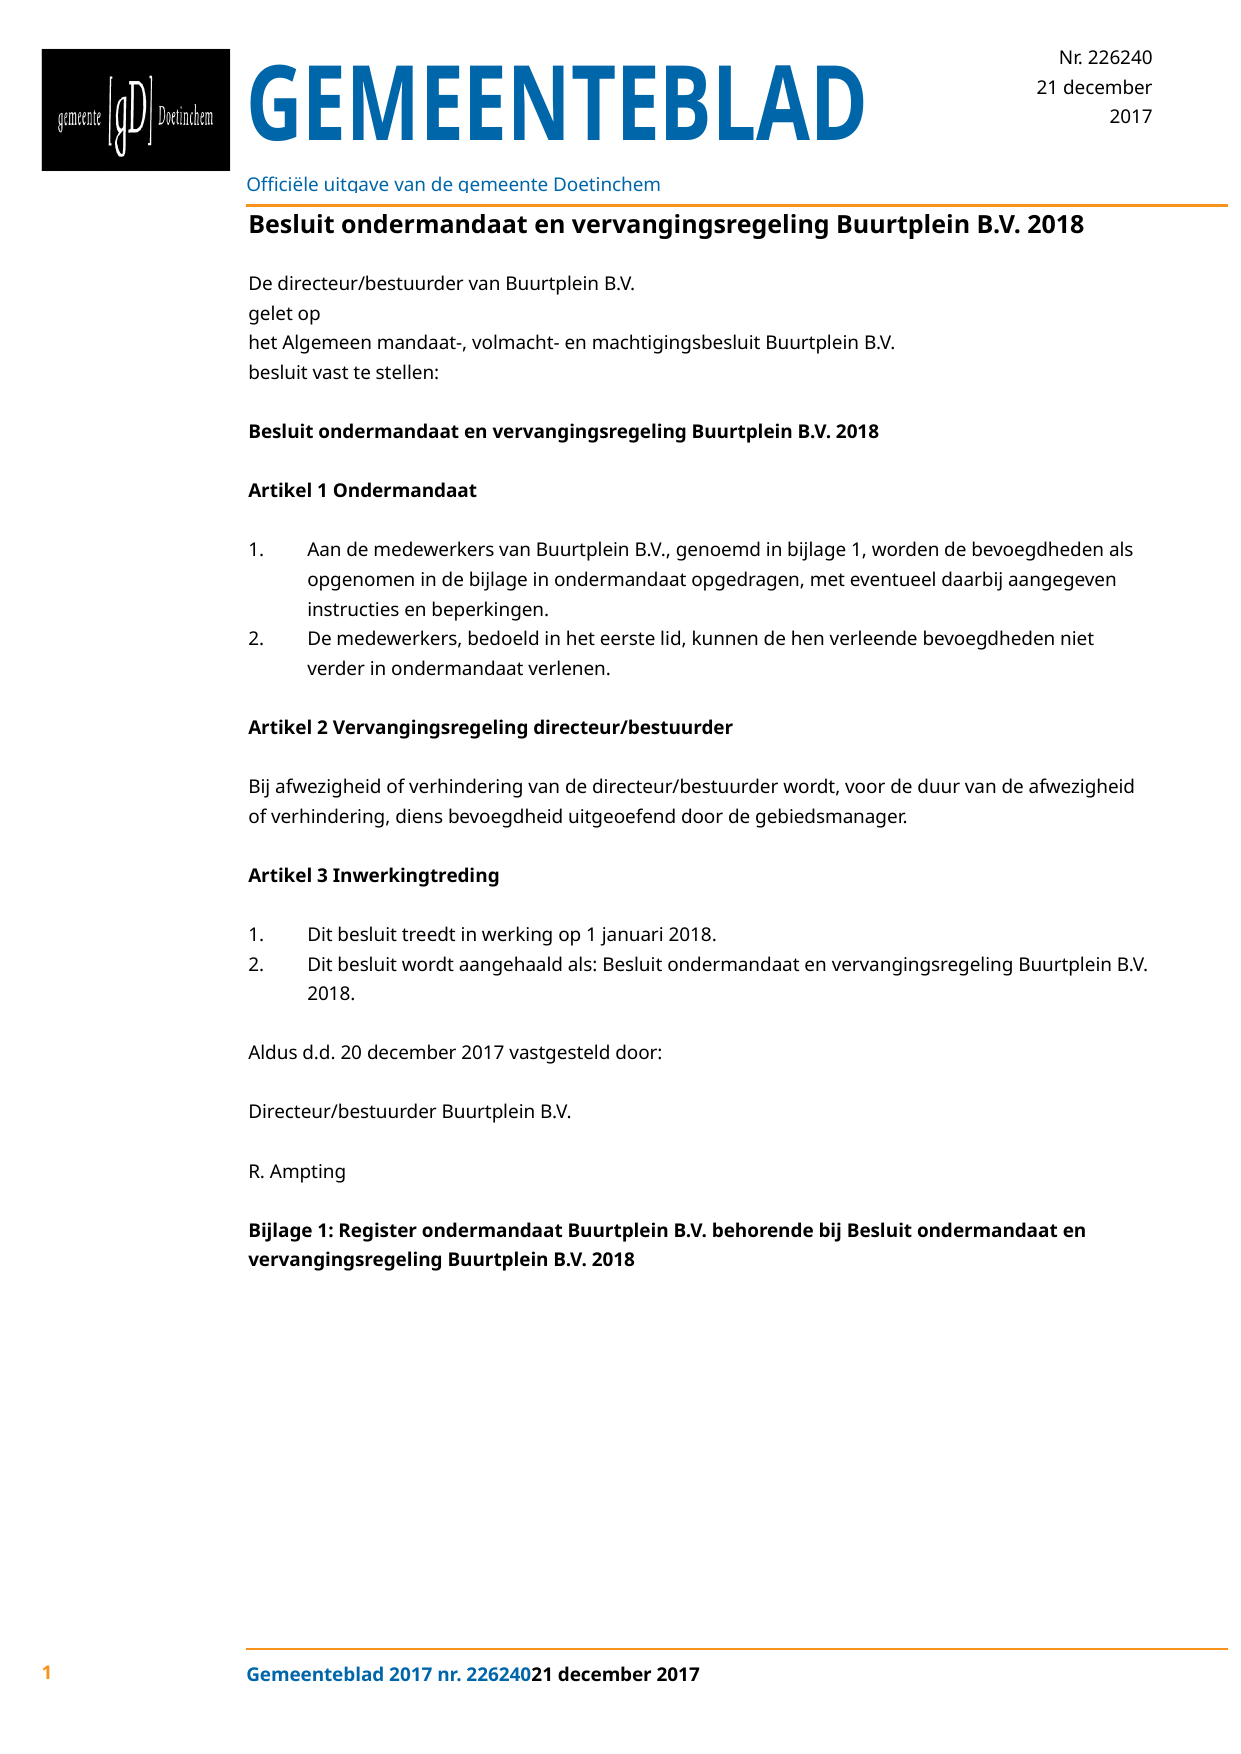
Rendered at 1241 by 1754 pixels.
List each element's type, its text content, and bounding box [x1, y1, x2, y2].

text Artikel 1 Ondermandaat [248, 477, 1152, 503]
list Dit besluit treedt in werking op 1 januari 2018. [248, 921, 1152, 947]
text besluit vast te stellen: [248, 359, 1152, 385]
list De medewerkers, bedoeld in het eerste lid, kunnen de hen verleende bevoegdheden niet verder in ondermandaat verlenen. [248, 625, 1152, 681]
text Bij afwezigheid of verhindering van de directeur/bestuurder wordt, voor de duur van de afwezigheid of verhindering, diens bevoegdheid uitgeoefend door de gebiedsmanager. [248, 773, 1152, 828]
list Aan de medewerkers van Buurtplein B.V., genoemd in bijlage 1, worden de bevoegdheden als opgenomen in de bijlage in ondermandaat opgedragen, met eventueel daarbij aangegeven instructies en beperkingen. [248, 537, 1152, 621]
text het Algemeen mandaat-, volmacht- en machtigingsbesluit Buurtplein B.V. [248, 329, 1152, 355]
list Dit besluit wordt aangehaald als: Besluit ondermandaat en vervangingsregeling Buurtplein B.V. 2018. [248, 951, 1152, 1006]
text Artikel 2 Vervangingsregeling directeur/bestuurder [248, 714, 1152, 740]
text Bijlage 1: Register ondermandaat Buurtplein B.V. behorende bij Besluit ondermandaat en vervangingsregeling Buurtplein B.V. 2018 [248, 1217, 1152, 1272]
text Aldus d.d. 20 december 2017 vastgesteld door: [248, 1039, 1152, 1065]
text Artikel 3 Inwerkingtreding [248, 862, 1152, 888]
text Besluit ondermandaat en vervangingsregeling Buurtplein B.V. 2018 [248, 418, 1152, 444]
text gelet op [248, 300, 1152, 326]
text Directeur/bestuurder Buurtplein B.V. [248, 1099, 1152, 1124]
text De directeur/bestuurder van Buurtplein B.V. [248, 270, 1152, 296]
text R. Ampting [248, 1158, 1152, 1183]
text Besluit ondermandaat en vervangingsregeling Buurtplein B.V. 2018 [248, 207, 1152, 241]
picture [41, 47, 231, 172]
